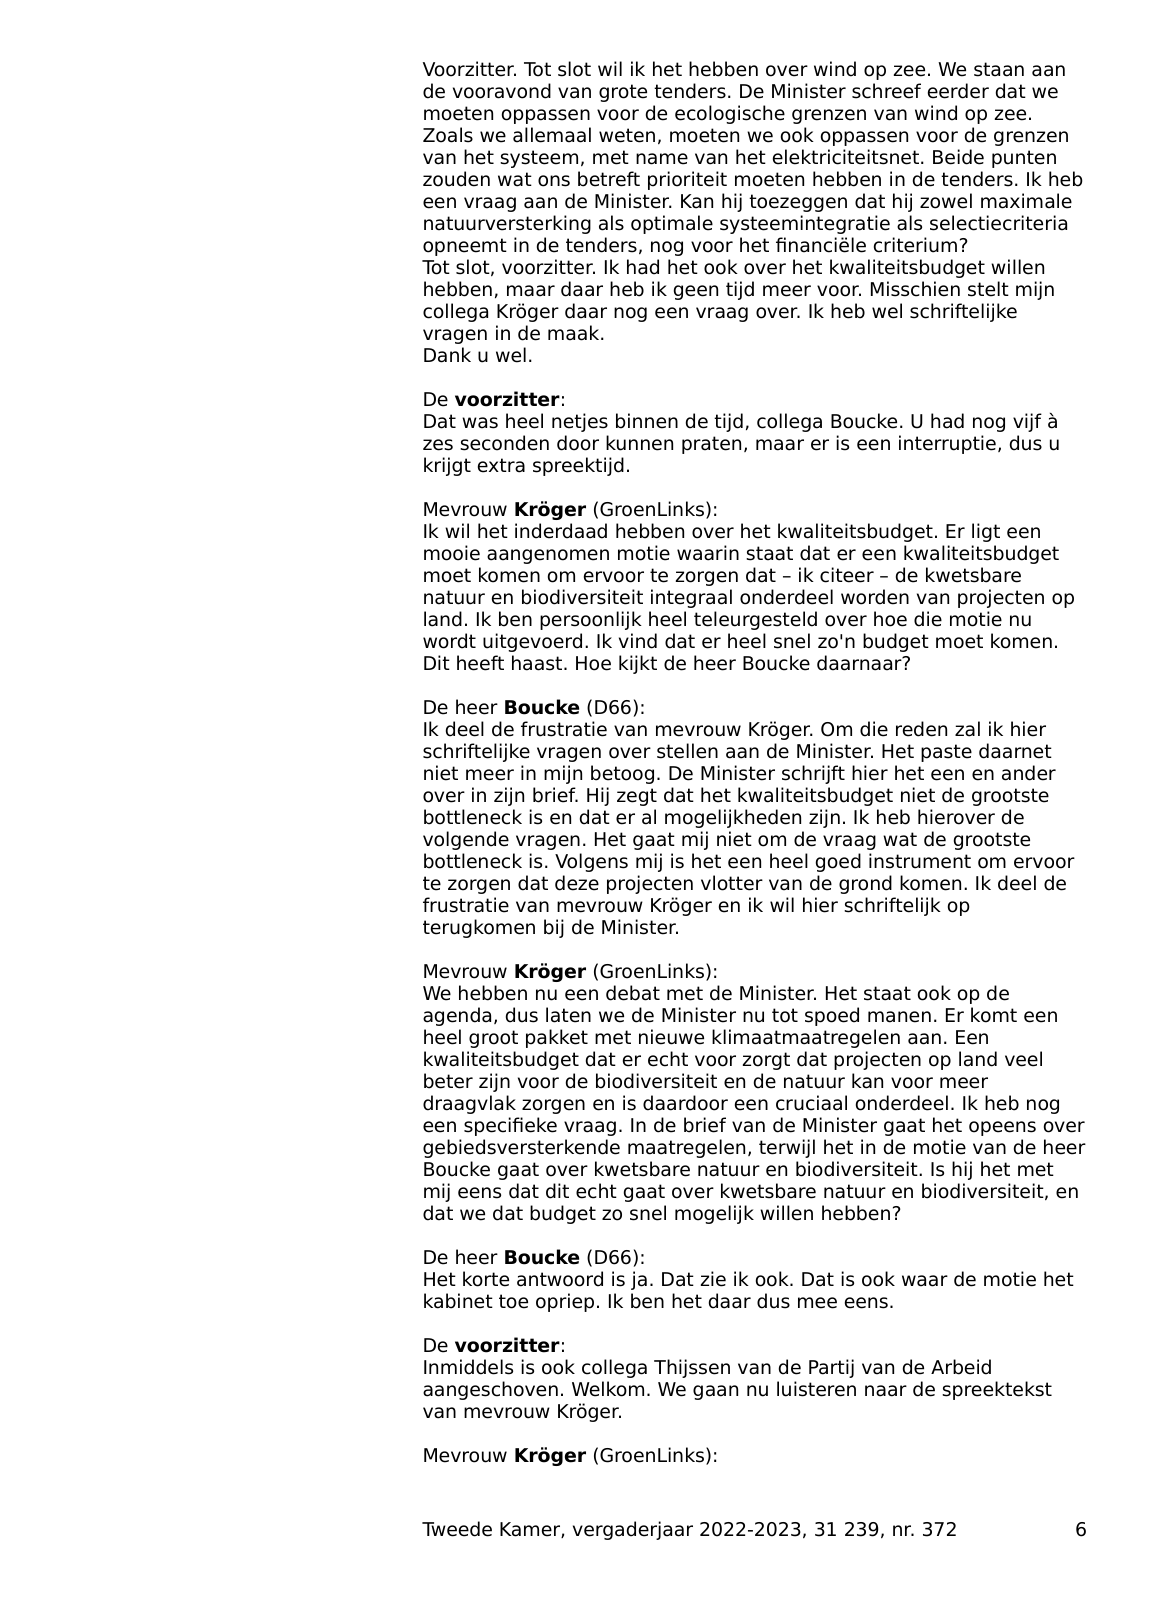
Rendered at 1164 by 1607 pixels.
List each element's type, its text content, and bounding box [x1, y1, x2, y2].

text Inmiddels is ook collega Thijssen van de Partij van de Arbeid aangeschoven. Welkom. We gaan nu luisteren naar de spreektekst van mevrouw Kröger. [422, 1357, 1087, 1423]
text Tot slot, voorzitter. Ik had het ook over het kwaliteitsbudget willen hebben, maar daar heb ik geen tijd meer voor. Misschien stelt mijn collega Kröger daar nog een vraag over. Ik heb wel schriftelijke vragen in de maak. [422, 257, 1087, 345]
text Ik wil het inderdaad hebben over het kwaliteitsbudget. Er ligt een mooie aangenomen motie waarin staat dat er een kwaliteitsbudget moet komen om ervoor te zorgen dat – ik citeer – de kwetsbare natuur en biodiversiteit integraal onderdeel worden van projecten op land. Ik ben persoonlijk heel teleurgesteld over hoe die motie nu wordt uitgevoerd. Ik vind dat er heel snel zo'n budget moet komen. Dit heeft haast. Hoe kijkt de heer Boucke daarnaar? [422, 521, 1087, 675]
text De heer Boucke (D66): [422, 1247, 1087, 1269]
text Ik deel de frustratie van mevrouw Kröger. Om die reden zal ik hier schriftelijke vragen over stellen aan de Minister. Het paste daarnet niet meer in mijn betoog. De Minister schrijft hier het een en ander over in zijn brief. Hij zegt dat het kwaliteitsbudget niet de grootste bottleneck is en dat er al mogelijkheden zijn. Ik heb hierover de volgende vragen. Het gaat mij niet om de vraag wat de grootste bottleneck is. Volgens mij is het een heel goed instrument om ervoor te zorgen dat deze projecten vlotter van de grond komen. Ik deel de frustratie van mevrouw Kröger en ik wil hier schriftelijk op terugkomen bij de Minister. [422, 719, 1087, 939]
text De heer Boucke (D66): [422, 697, 1087, 719]
text Mevrouw Kröger (GroenLinks): [422, 961, 1087, 983]
text Dat was heel netjes binnen de tijd, collega Boucke. U had nog vijf à zes seconden door kunnen praten, maar er is een interruptie, dus u krijgt extra spreektijd. [422, 411, 1087, 477]
text Het korte antwoord is ja. Dat zie ik ook. Dat is ook waar de motie het kabinet toe opriep. Ik ben het daar dus mee eens. [422, 1269, 1087, 1313]
text Voorzitter. Tot slot wil ik het hebben over wind op zee. We staan aan de vooravond van grote tenders. De Minister schreef eerder dat we moeten oppassen voor de ecologische grenzen van wind op zee. Zoals we allemaal weten, moeten we ook oppassen voor de grenzen van het systeem, met name van het elektriciteitsnet. Beide punten zouden wat ons betreft prioriteit moeten hebben in de tenders. Ik heb een vraag aan de Minister. Kan hij toezeggen dat hij zowel maximale natuurversterking als optimale systeemintegratie als selectiecriteria opneemt in de tenders, nog voor het financiële criterium? [422, 59, 1087, 257]
text Mevrouw Kröger (GroenLinks): [422, 1445, 1087, 1467]
text De voorzitter: [422, 1335, 1087, 1357]
text Mevrouw Kröger (GroenLinks): [422, 499, 1087, 521]
text De voorzitter: [422, 389, 1087, 411]
text Dank u wel. [422, 345, 1087, 367]
text We hebben nu een debat met de Minister. Het staat ook op de agenda, dus laten we de Minister nu tot spoed manen. Er komt een heel groot pakket met nieuwe klimaatmaatregelen aan. Een kwaliteitsbudget dat er echt voor zorgt dat projecten op land veel beter zijn voor de biodiversiteit en de natuur kan voor meer draagvlak zorgen en is daardoor een cruciaal onderdeel. Ik heb nog een specifieke vraag. In de brief van de Minister gaat het opeens over gebiedsversterkende maatregelen, terwijl het in de motie van de heer Boucke gaat over kwetsbare natuur en biodiversiteit. Is hij het met mij eens dat dit echt gaat over kwetsbare natuur en biodiversiteit, en dat we dat budget zo snel mogelijk willen hebben? [422, 983, 1087, 1225]
